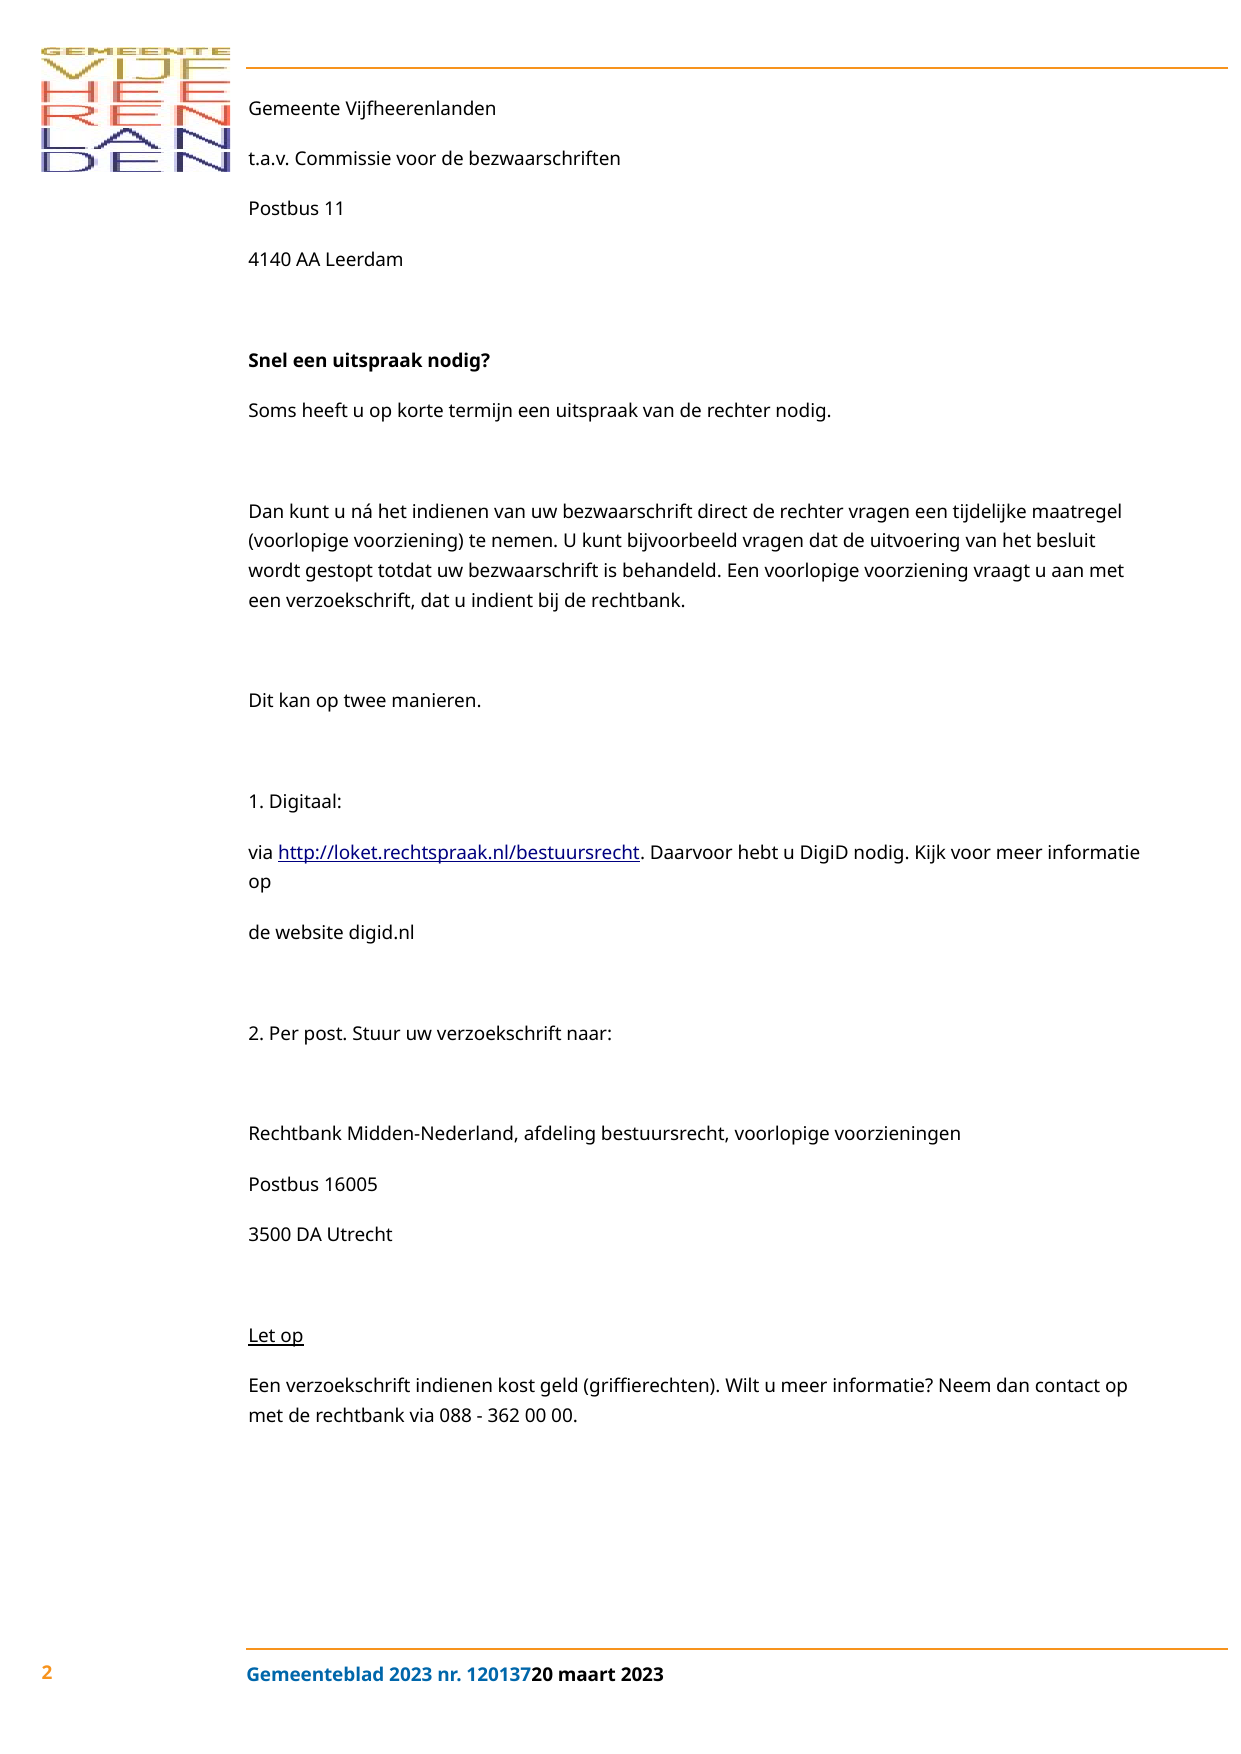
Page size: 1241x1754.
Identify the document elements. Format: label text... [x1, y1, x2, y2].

text Gemeente Vijfheerenlanden [248, 95, 1152, 121]
text Rechtbank Midden-Nederland, afdeling bestuursrecht, voorlopige voorzieningen [248, 1121, 1152, 1146]
text Let op [248, 1322, 1152, 1348]
text 1. Digitaal: [248, 788, 1152, 814]
text Dan kunt u ná het indienen van uw bezwaarschrift direct de rechter vragen een tijdelijke maatregel (voorlopige voorziening) te nemen. U kunt bijvoorbeeld vragen dat de uitvoering van het besluit wordt gestopt totdat uw bezwaarschrift is behandeld. Een voorlopige voorziening vraagt u aan met een verzoekschrift, dat u indient bij de rechtbank. [248, 498, 1152, 613]
text de website digid.nl [248, 919, 1152, 945]
text via http://loket.rechtspraak.nl/bestuursrecht. Daarvoor hebt u DigiD nodig. Kijk voor meer informatie op [248, 839, 1152, 894]
picture [41, 47, 231, 172]
text 3500 DA Utrecht [248, 1221, 1152, 1247]
text Een verzoekschrift indienen kost geld (griffierechten). Wilt u meer informatie? Neem dan contact op met de rechtbank via 088 - 362 00 00. [248, 1373, 1152, 1428]
text t.a.v. Commissie voor de bezwaarschriften [248, 145, 1152, 171]
text Dit kan op twee manieren. [248, 688, 1152, 713]
text Snel een uitspraak nodig? [248, 347, 1152, 373]
text 4140 AA Leerdam [248, 246, 1152, 272]
text Soms heeft u op korte termijn een uitspraak van de rechter nodig. [248, 397, 1152, 423]
text 2. Per post. Stuur uw verzoekschrift naar: [248, 1020, 1152, 1046]
text Postbus 11 [248, 196, 1152, 221]
text Postbus 16005 [248, 1171, 1152, 1197]
